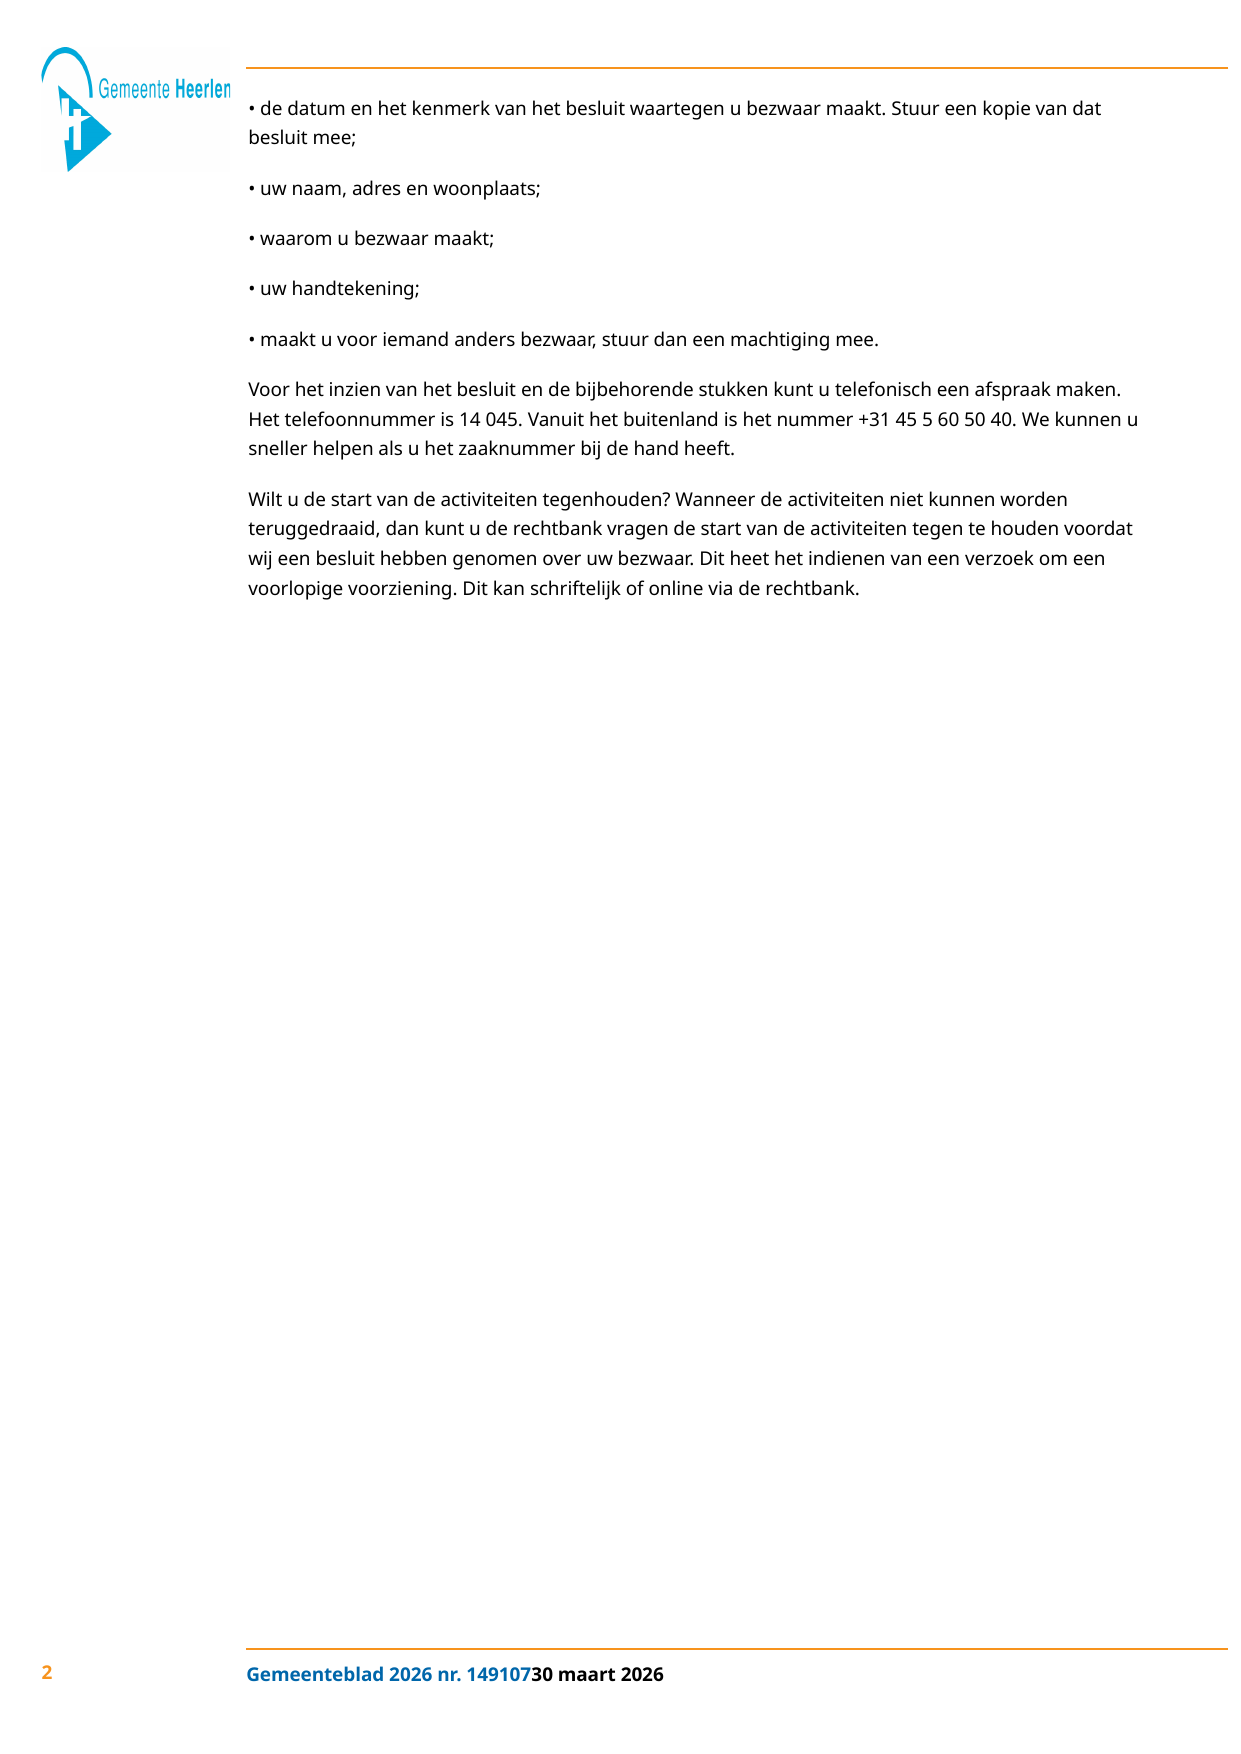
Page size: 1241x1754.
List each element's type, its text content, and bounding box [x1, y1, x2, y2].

text • maakt u voor iemand anders bezwaar, stuur dan een machtiging mee. [248, 326, 1152, 352]
text • waarom u bezwaar maakt; [248, 225, 1152, 251]
picture [41, 47, 59, 70]
text Wilt u de start van de activiteiten tegenhouden? Wanneer de activiteiten niet kunnen worden teruggedraaid, dan kunt u de rechtbank vragen de start van de activiteiten tegen te houden voordat wij een besluit hebben genomen over uw bezwaar. Dit heet het indienen van een verzoek om een voorlopige voorziening. Dit kan schriftelijk of online via de rechtbank. [248, 486, 1152, 601]
text • uw handtekening; [248, 276, 1152, 301]
text • de datum en het kenmerk van het besluit waartegen u bezwaar maakt. Stuur een kopie van dat besluit mee; [248, 95, 1152, 150]
picture [41, 47, 231, 172]
text Voor het inzien van het besluit en de bijbehorende stukken kunt u telefonisch een afspraak maken. Het telefoonnummer is 14 045. Vanuit het buitenland is het nummer +31 45 5 60 50 40. We kunnen u sneller helpen als u het zaaknummer bij de hand heeft. [248, 376, 1152, 461]
text • uw naam, adres en woonplaats; [248, 175, 1152, 201]
